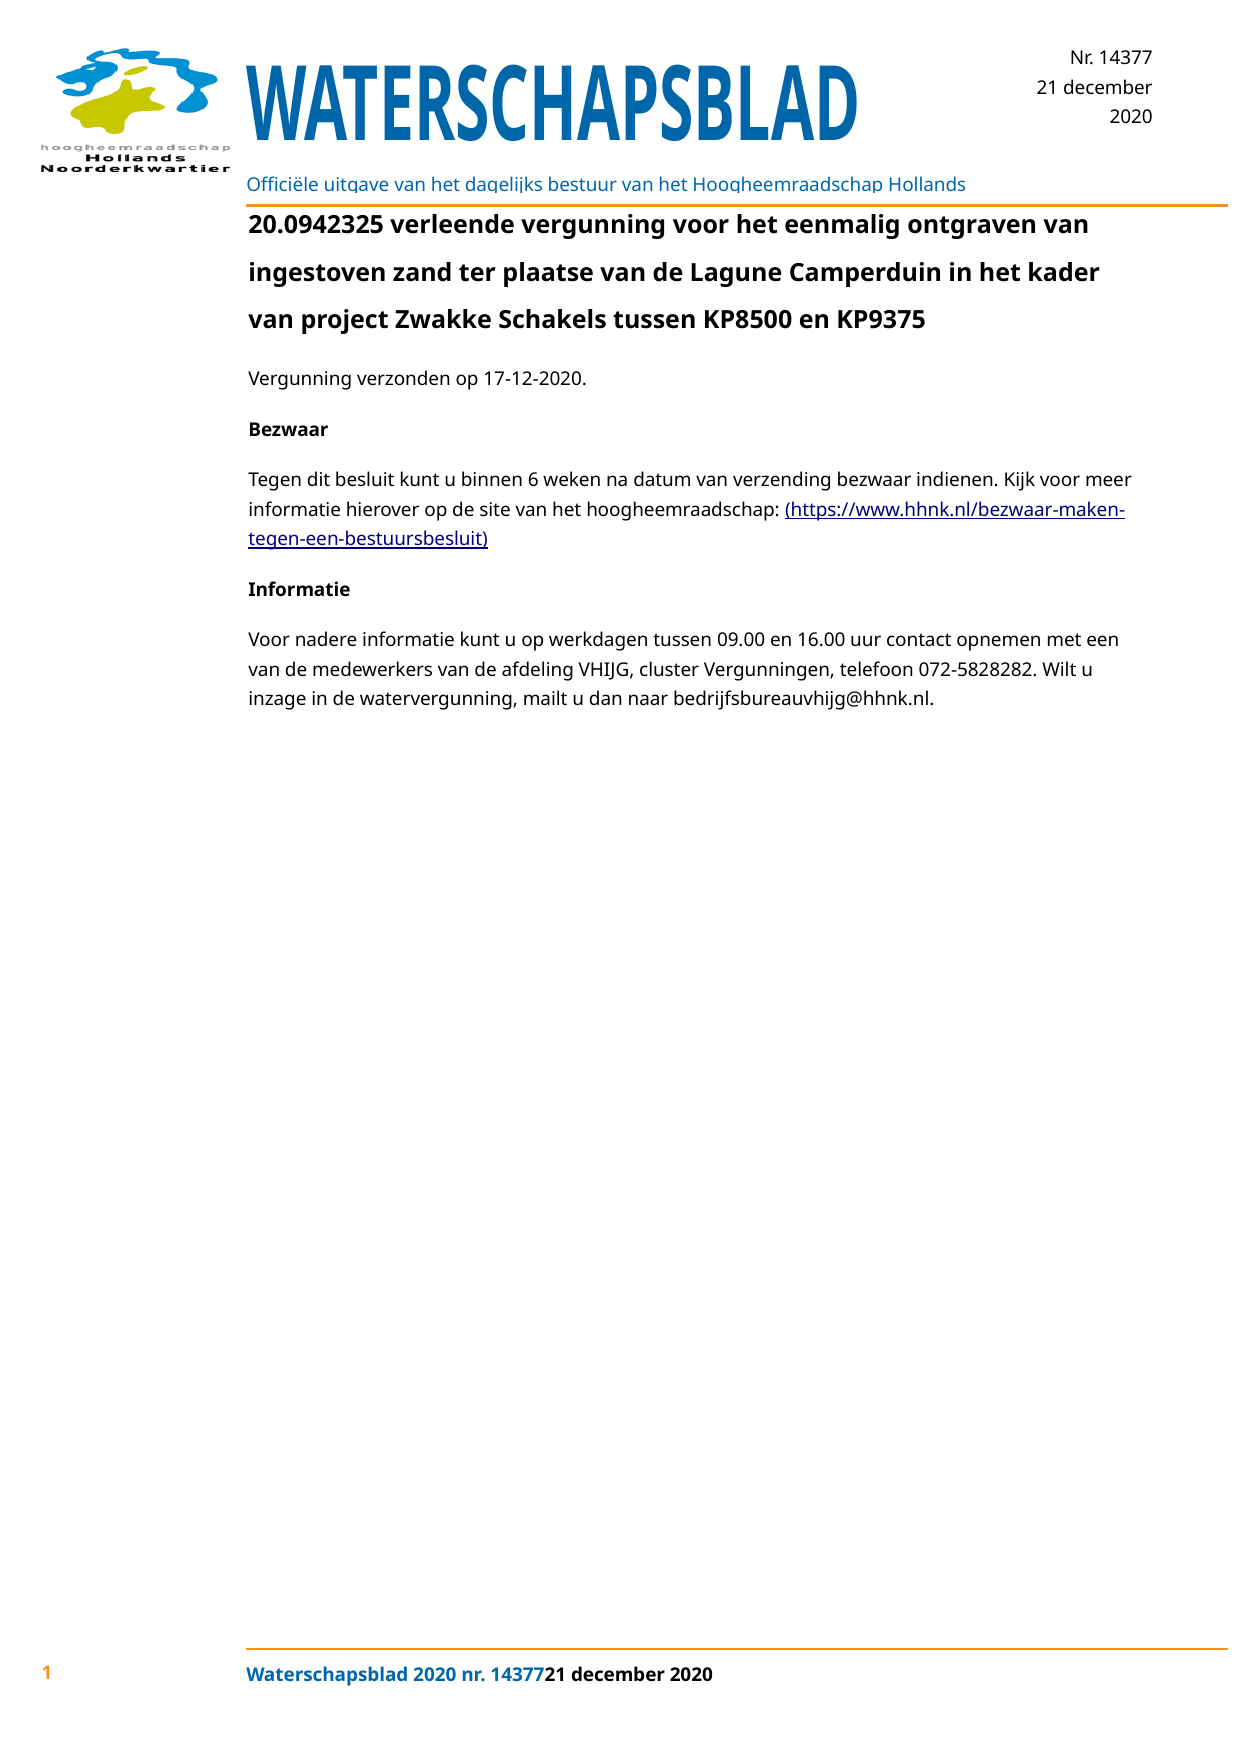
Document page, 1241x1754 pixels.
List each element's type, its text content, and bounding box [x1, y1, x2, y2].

text Vergunning verzonden op 17-12-2020. [248, 366, 1152, 391]
text Tegen dit besluit kunt u binnen 6 weken na datum van verzending bezwaar indienen. Kijk voor meer informatie hierover op de site van het hoogheemraadschap: (https://www.hhnk.nl/bezwaar-maken-tegen-een-bestuursbesluit) [248, 466, 1152, 551]
text Voor nadere informatie kunt u op werkdagen tussen 09.00 en 16.00 uur contact opnemen met een van de medewerkers van de afdeling VHIJG, cluster Vergunningen, telefoon 072-5828282. Wilt u inzage in de watervergunning, mailt u dan naar bedrijfsbureauvhijg@hhnk.nl. [248, 626, 1152, 711]
text Bezwaar [248, 416, 1152, 442]
text Informatie [248, 576, 1152, 602]
picture [41, 47, 231, 172]
text 20.0942325 verleende vergunning voor het eenmalig ontgraven van ingestoven zand ter plaatse van de Lagune Camperduin in het kader van project Zwakke Schakels tussen KP8500 en KP9375 [248, 207, 1152, 336]
